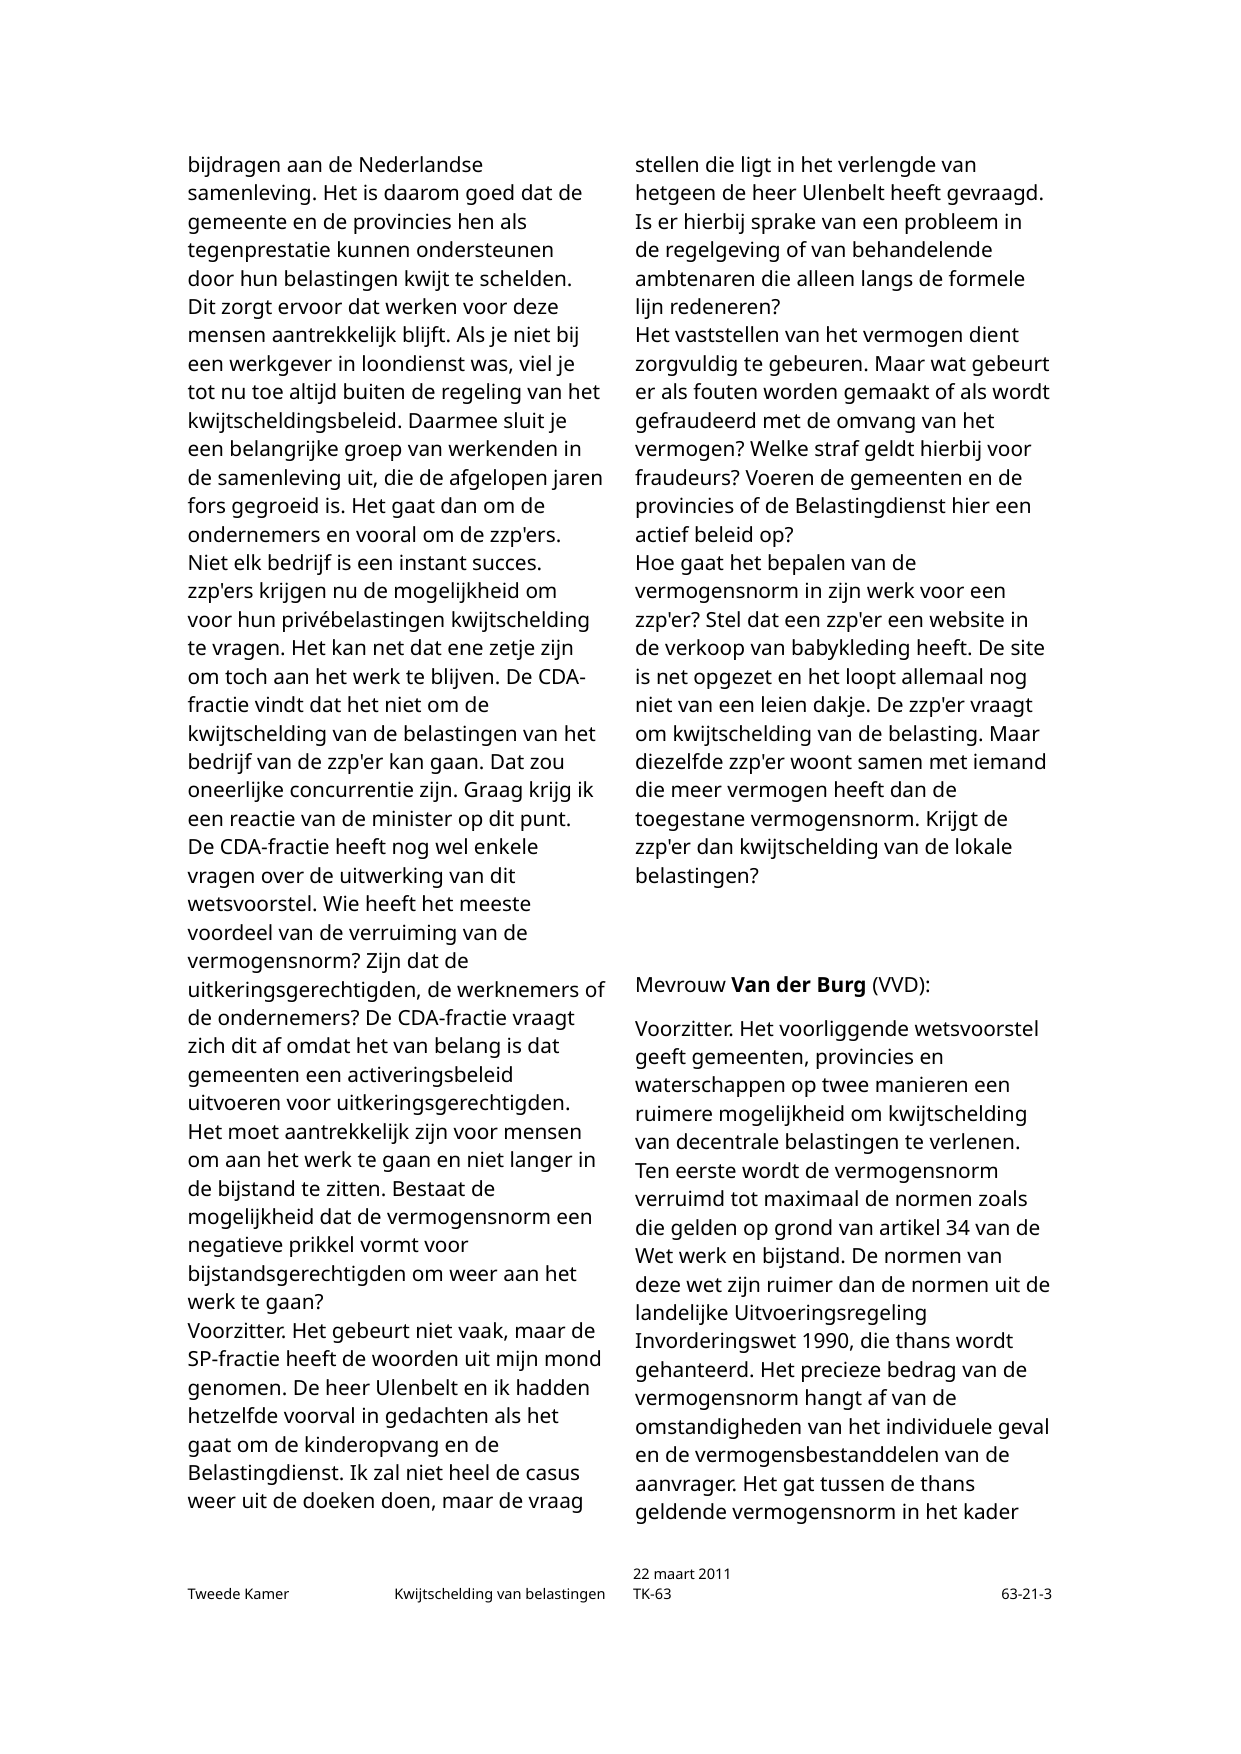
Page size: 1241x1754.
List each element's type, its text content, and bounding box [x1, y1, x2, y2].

text stellen die ligt in het verlengde van hetgeen de heer Ulenbelt heeft gevraagd. Is er hierbij sprake van een probleem in de regelgeving of van behandelende ambtenaren die alleen langs de formele lijn redeneren? [635, 150, 1053, 321]
text  [635, 919, 1053, 948]
text Het vaststellen van het vermogen dient zorgvuldig te gebeuren. Maar wat gebeurt er als fouten worden gemaakt of als wordt gefraudeerd met de omvang van het vermogen? Welke straf geldt hierbij voor fraudeurs? Voeren de gemeenten en de provincies of de Belastingdienst hier een actief beleid op? [635, 321, 1053, 548]
text Voorzitter. Het voorliggende wetsvoorstel geeft gemeenten, provincies en waterschappen op twee manieren een ruimere mogelijkheid om kwijtschelding van decentrale belastingen te verlenen. Ten eerste wordt de vermogensnorm verruimd tot maximaal de normen zoals die gelden op grond van artikel 34 van de Wet werk en bijstand. De normen van deze wet zijn ruimer dan de normen uit de landelijke Uitvoeringsregeling Invorderingswet 1990, die thans wordt gehanteerd. Het precieze bedrag van de vermogensnorm hangt af van de omstandigheden van het individuele geval en de vermogensbestanddelen van de aanvrager. Het gat tussen de thans geldende vermogensnorm in het kader [635, 1014, 1053, 1526]
text Mevrouw Van der Burg (VVD): [635, 970, 1053, 999]
text Voorzitter. Het gebeurt niet vaak, maar de SP-fractie heeft de woorden uit mijn mond genomen. De heer Ulenbelt en ik hadden hetzelfde voorval in gedachten als het gaat om de kinderopvang en de Belastingdienst. Ik zal niet heel de casus weer uit de doeken doen, maar de vraag [187, 1316, 605, 1515]
text De CDA-fractie heeft nog wel enkele vragen over de uitwerking van dit wetsvoorstel. Wie heeft het meeste voordeel van de verruiming van de vermogensnorm? Zijn dat de uitkeringsgerechtigden, de werknemers of de ondernemers? De CDA-fractie vraagt zich dit af omdat het van belang is dat gemeenten een activeringsbeleid uitvoeren voor uitkeringsgerechtigden. Het moet aantrekkelijk zijn voor mensen om aan het werk te gaan en niet langer in de bijstand te zitten. Bestaat de mogelijkheid dat de vermogensnorm een negatieve prikkel vormt voor bijstandsgerechtigden om weer aan het werk te gaan? [187, 832, 605, 1316]
text bijdragen aan de Nederlandse samenleving. Het is daarom goed dat de gemeente en de provincies hen als tegenprestatie kunnen ondersteunen door hun belastingen kwijt te schelden. Dit zorgt ervoor dat werken voor deze mensen aantrekkelijk blijft. Als je niet bij een werkgever in loondienst was, viel je tot nu toe altijd buiten de regeling van het kwijtscheldingsbeleid. Daarmee sluit je een belangrijke groep van werkenden in de samenleving uit, die de afgelopen jaren fors gegroeid is. Het gaat dan om de ondernemers en vooral om de zzp'ers. Niet elk bedrijf is een instant succes. zzp'ers krijgen nu de mogelijkheid om voor hun privébelastingen kwijtschelding te vragen. Het kan net dat ene zetje zijn om toch aan het werk te blijven. De CDA-fractie vindt dat het niet om de kwijtschelding van de belastingen van het bedrijf van de zzp'er kan gaan. Dat zou oneerlijke concurrentie zijn. Graag krijg ik een reactie van de minister op dit punt. [187, 150, 605, 832]
text Hoe gaat het bepalen van de vermogensnorm in zijn werk voor een zzp'er? Stel dat een zzp'er een website in de verkoop van babykleding heeft. De site is net opgezet en het loopt allemaal nog niet van een leien dakje. De zzp'er vraagt om kwijtschelding van de belasting. Maar diezelfde zzp'er woont samen met iemand die meer vermogen heeft dan de toegestane vermogensnorm. Krijgt de zzp'er dan kwijtschelding van de lokale belastingen? [635, 548, 1053, 889]
